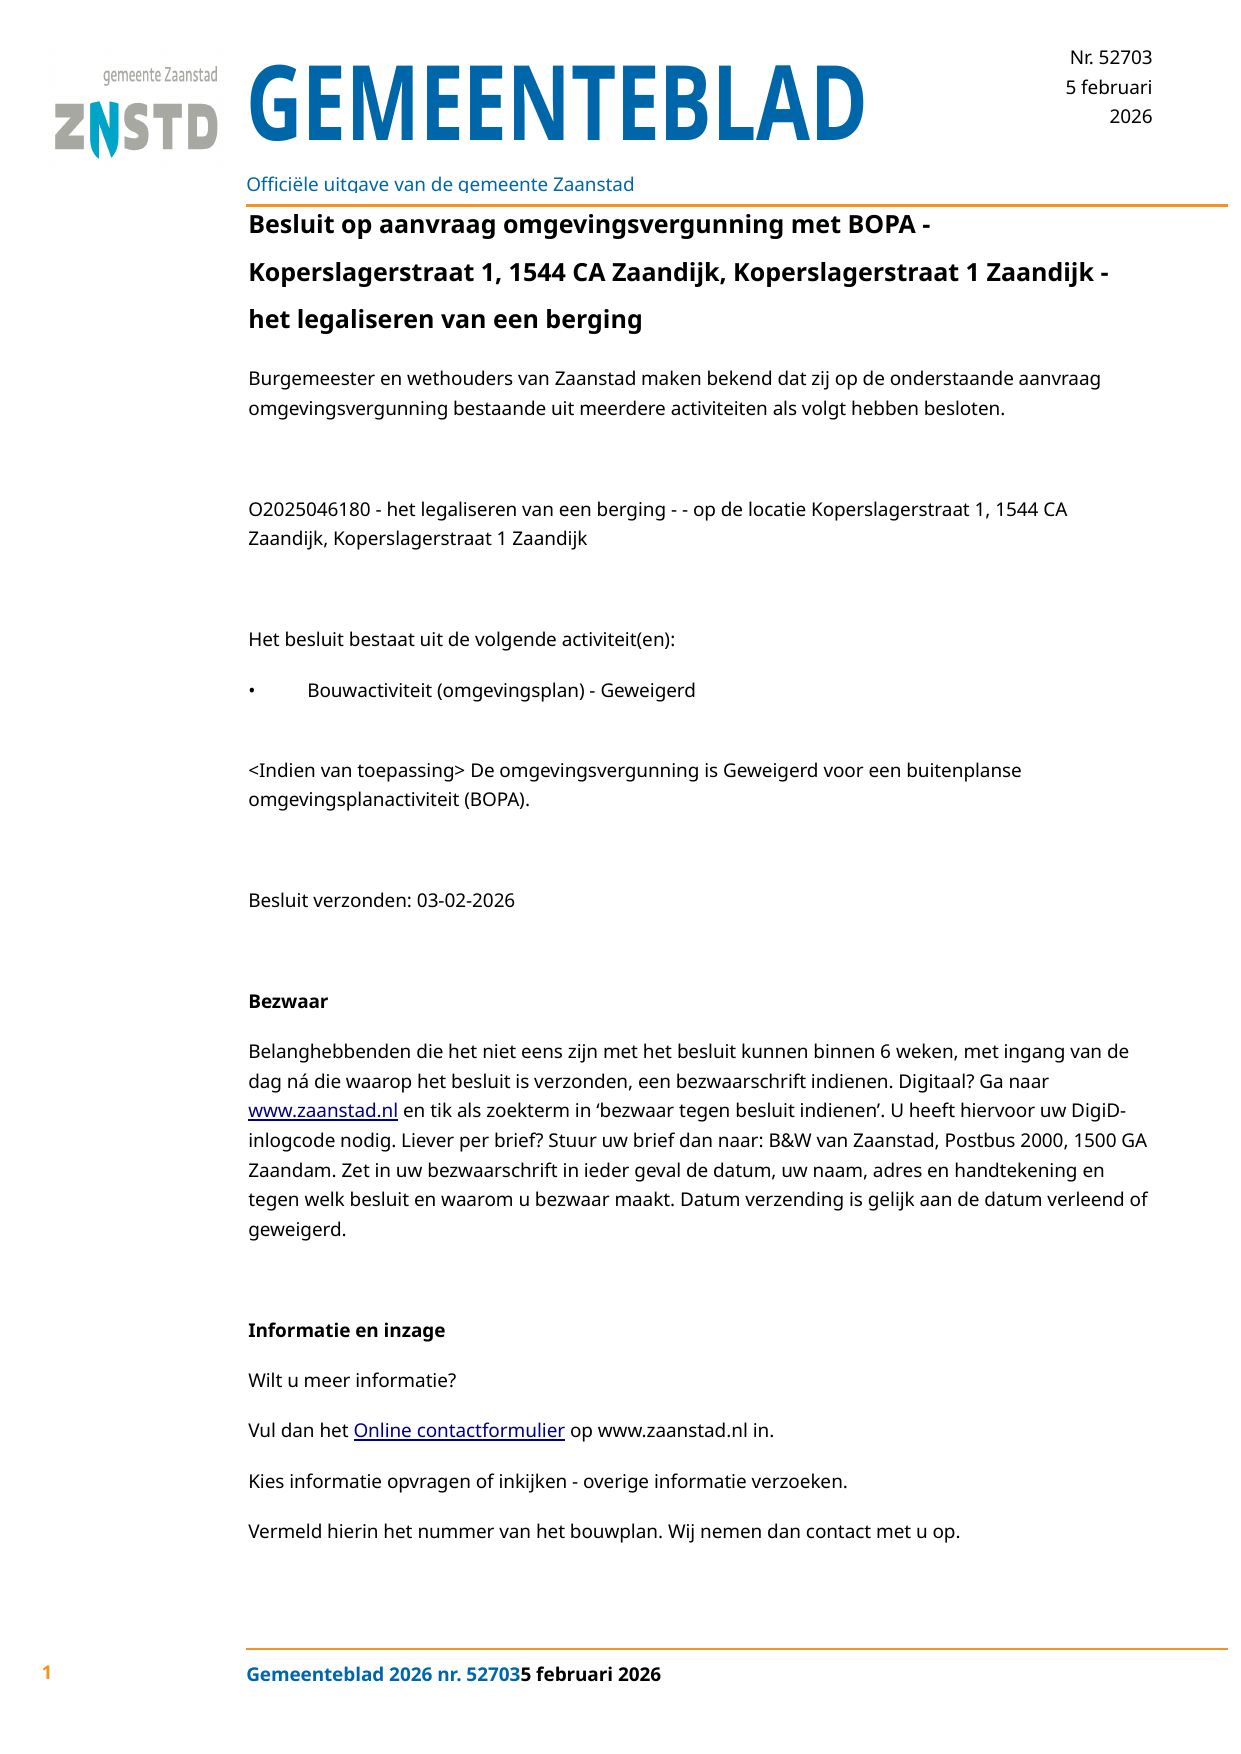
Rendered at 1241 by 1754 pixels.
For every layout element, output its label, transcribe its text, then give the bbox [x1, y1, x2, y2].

text Bezwaar [248, 988, 1152, 1014]
text Besluit verzonden: 03-02-2026 [248, 887, 1152, 913]
text Burgemeester en wethouders van Zaanstad maken bekend dat zij op de onderstaande aanvraag omgevingsvergunning bestaande uit meerdere activiteiten als volgt hebben besloten. [248, 366, 1152, 421]
text Informatie en inzage [248, 1317, 1152, 1342]
text Besluit op aanvraag omgevingsvergunning met BOPA - Koperslagerstraat 1, 1544 CA Zaandijk, Koperslagerstraat 1 Zaandijk - het legaliseren van een berging [248, 207, 1152, 336]
text O2025046180 - het legaliseren van een berging - - op de locatie Koperslagerstraat 1, 1544 CA Zaandijk, Koperslagerstraat 1 Zaandijk [248, 496, 1152, 551]
text Kies informatie opvragen of inkijken - overige informatie verzoeken. [248, 1468, 1152, 1494]
text <Indien van toepassing> De omgevingsvergunning is Geweigerd voor een buitenplanse omgevingsplanactiviteit (BOPA). [248, 757, 1152, 812]
text Wilt u meer informatie? [248, 1367, 1152, 1393]
picture [41, 47, 231, 172]
text Vermeld hierin het nummer van het bouwplan. Wij nemen dan contact met u op. [248, 1518, 1152, 1544]
text Belanghebbenden die het niet eens zijn met het besluit kunnen binnen 6 weken, met ingang van de dag ná die waarop het besluit is verzonden, een bezwaarschrift indienen. Digitaal? Ga naar www.zaanstad.nl en tik als zoekterm in ‘bezwaar tegen besluit indienen’. U heeft hiervoor uw DigiD-inlogcode nodig. Liever per brief? Stuur uw brief dan naar: B&W van Zaanstad, Postbus 2000, 1500 GA Zaandam. Zet in uw bezwaarschrift in ieder geval de datum, uw naam, adres en handtekening en tegen welk besluit en waarom u bezwaar maakt. Datum verzending is gelijk aan de datum verleend of geweigerd. [248, 1038, 1152, 1242]
text Vul dan het Online contactformulier op www.zaanstad.nl in. [248, 1418, 1152, 1443]
text Het besluit bestaat uit de volgende activiteit(en): [248, 626, 1152, 652]
list Bouwactiviteit (omgevingsplan) - Geweigerd [248, 677, 1152, 702]
